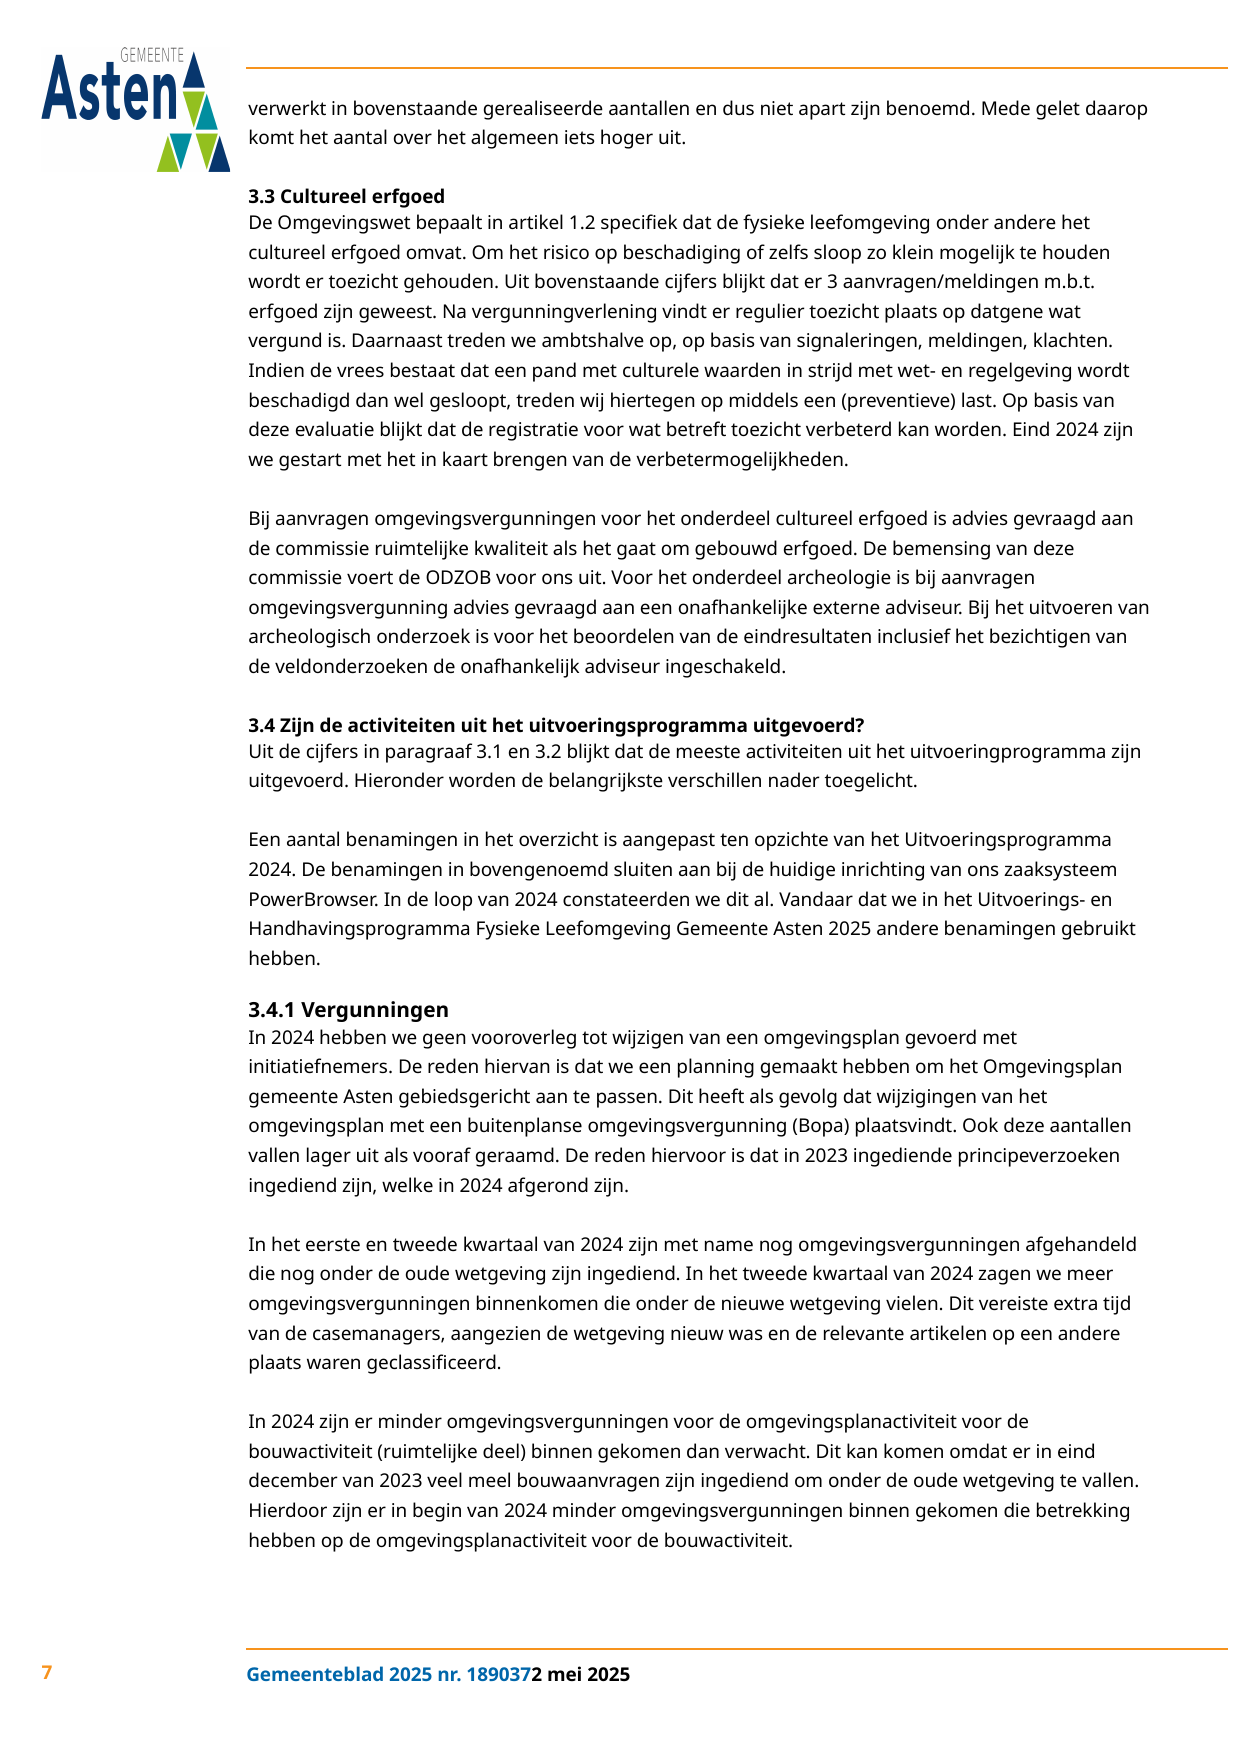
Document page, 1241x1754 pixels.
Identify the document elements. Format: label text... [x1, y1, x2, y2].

text In 2024 zijn er minder omgevingsvergunningen voor de omgevingsplanactiviteit voor de bouwactiviteit (ruimtelijke deel) binnen gekomen dan verwacht. Dit kan komen omdat er in eind december van 2023 veel meel bouwaanvragen zijn ingediend om onder de oude wetgeving te vallen. Hierdoor zijn er in begin van 2024 minder omgevingsvergunningen binnen gekomen die betrekking hebben op de omgevingsplanactiviteit voor de bouwactiviteit. [248, 1408, 1152, 1552]
text In het eerste en tweede kwartaal van 2024 zijn met name nog omgevingsvergunningen afgehandeld die nog onder de oude wetgeving zijn ingediend. In het tweede kwartaal van 2024 zagen we meer omgevingsvergunningen binnenkomen die onder de nieuwe wetgeving vielen. Dit vereiste extra tijd van de casemanagers, aangezien de wetgeving nieuw was en de relevante artikelen op een andere plaats waren geclassificeerd. [248, 1231, 1152, 1375]
text Uit de cijfers in paragraaf 3.1 en 3.2 blijkt dat de meeste activiteiten uit het uitvoeringprogramma zijn uitgevoerd. Hieronder worden de belangrijkste verschillen nader toegelicht. [248, 738, 1152, 793]
text Bij aanvragen omgevingsvergunningen voor het onderdeel cultureel erfgoed is advies gevraagd aan de commissie ruimtelijke kwaliteit als het gaat om gebouwd erfgoed. De bemensing van deze commissie voert de ODZOB voor ons uit. Voor het onderdeel archeologie is bij aanvragen omgevingsvergunning advies gevraagd aan een onafhankelijke externe adviseur. Bij het uitvoeren van archeologisch onderzoek is voor het beoordelen van de eindresultaten inclusief het bezichtigen van de veldonderzoeken de onafhankelijk adviseur ingeschakeld. [248, 505, 1152, 679]
text Een aantal benamingen in het overzicht is aangepast ten opzichte van het Uitvoeringsprogramma 2024. De benamingen in bovengenoemd sluiten aan bij de huidige inrichting van ons zaaksysteem PowerBrowser. In de loop van 2024 constateerden we dit al. Vandaar dat we in het Uitvoerings- en Handhavingsprogramma Fysieke Leefomgeving Gemeente Asten 2025 andere benamingen gebruikt hebben. [248, 827, 1152, 971]
text 3.4.1 Vergunningen [248, 995, 1152, 1024]
text 3.3 Cultureel erfgoed [248, 183, 1152, 209]
text verwerkt in bovenstaande gerealiseerde aantallen en dus niet apart zijn benoemd. Mede gelet daarop komt het aantal over het algemeen iets hoger uit. [248, 95, 1152, 150]
text De Omgevingswet bepaalt in artikel 1.2 specifiek dat de fysieke leefomgeving onder andere het cultureel erfgoed omvat. Om het risico op beschadiging of zelfs sloop zo klein mogelijk te houden wordt er toezicht gehouden. Uit bovenstaande cijfers blijkt dat er 3 aanvragen/meldingen m.b.t. erfgoed zijn geweest. Na vergunningverlening vindt er regulier toezicht plaats op datgene wat vergund is. Daarnaast treden we ambtshalve op, op basis van signaleringen, meldingen, klachten. Indien de vrees bestaat dat een pand met culturele waarden in strijd met wet- en regelgeving wordt beschadigd dan wel gesloopt, treden wij hiertegen op middels een (preventieve) last. Op basis van deze evaluatie blijkt dat de registratie voor wat betreft toezicht verbeterd kan worden. Eind 2024 zijn we gestart met het in kaart brengen van de verbetermogelijkheden. [248, 209, 1152, 472]
picture [41, 47, 231, 172]
text In 2024 hebben we geen vooroverleg tot wijzigen van een omgevingsplan gevoerd met initiatiefnemers. De reden hiervan is dat we een planning gemaakt hebben om het Omgevingsplan gemeente Asten gebiedsgericht aan te passen. Dit heeft als gevolg dat wijzigingen van het omgevingsplan met een buitenplanse omgevingsvergunning (Bopa) plaatsvindt. Ook deze aantallen vallen lager uit als vooraf geraamd. De reden hiervoor is dat in 2023 ingediende principeverzoeken ingediend zijn, welke in 2024 afgerond zijn. [248, 1024, 1152, 1197]
text 3.4 Zijn de activiteiten uit het uitvoeringsprogramma uitgevoerd? [248, 712, 1152, 738]
